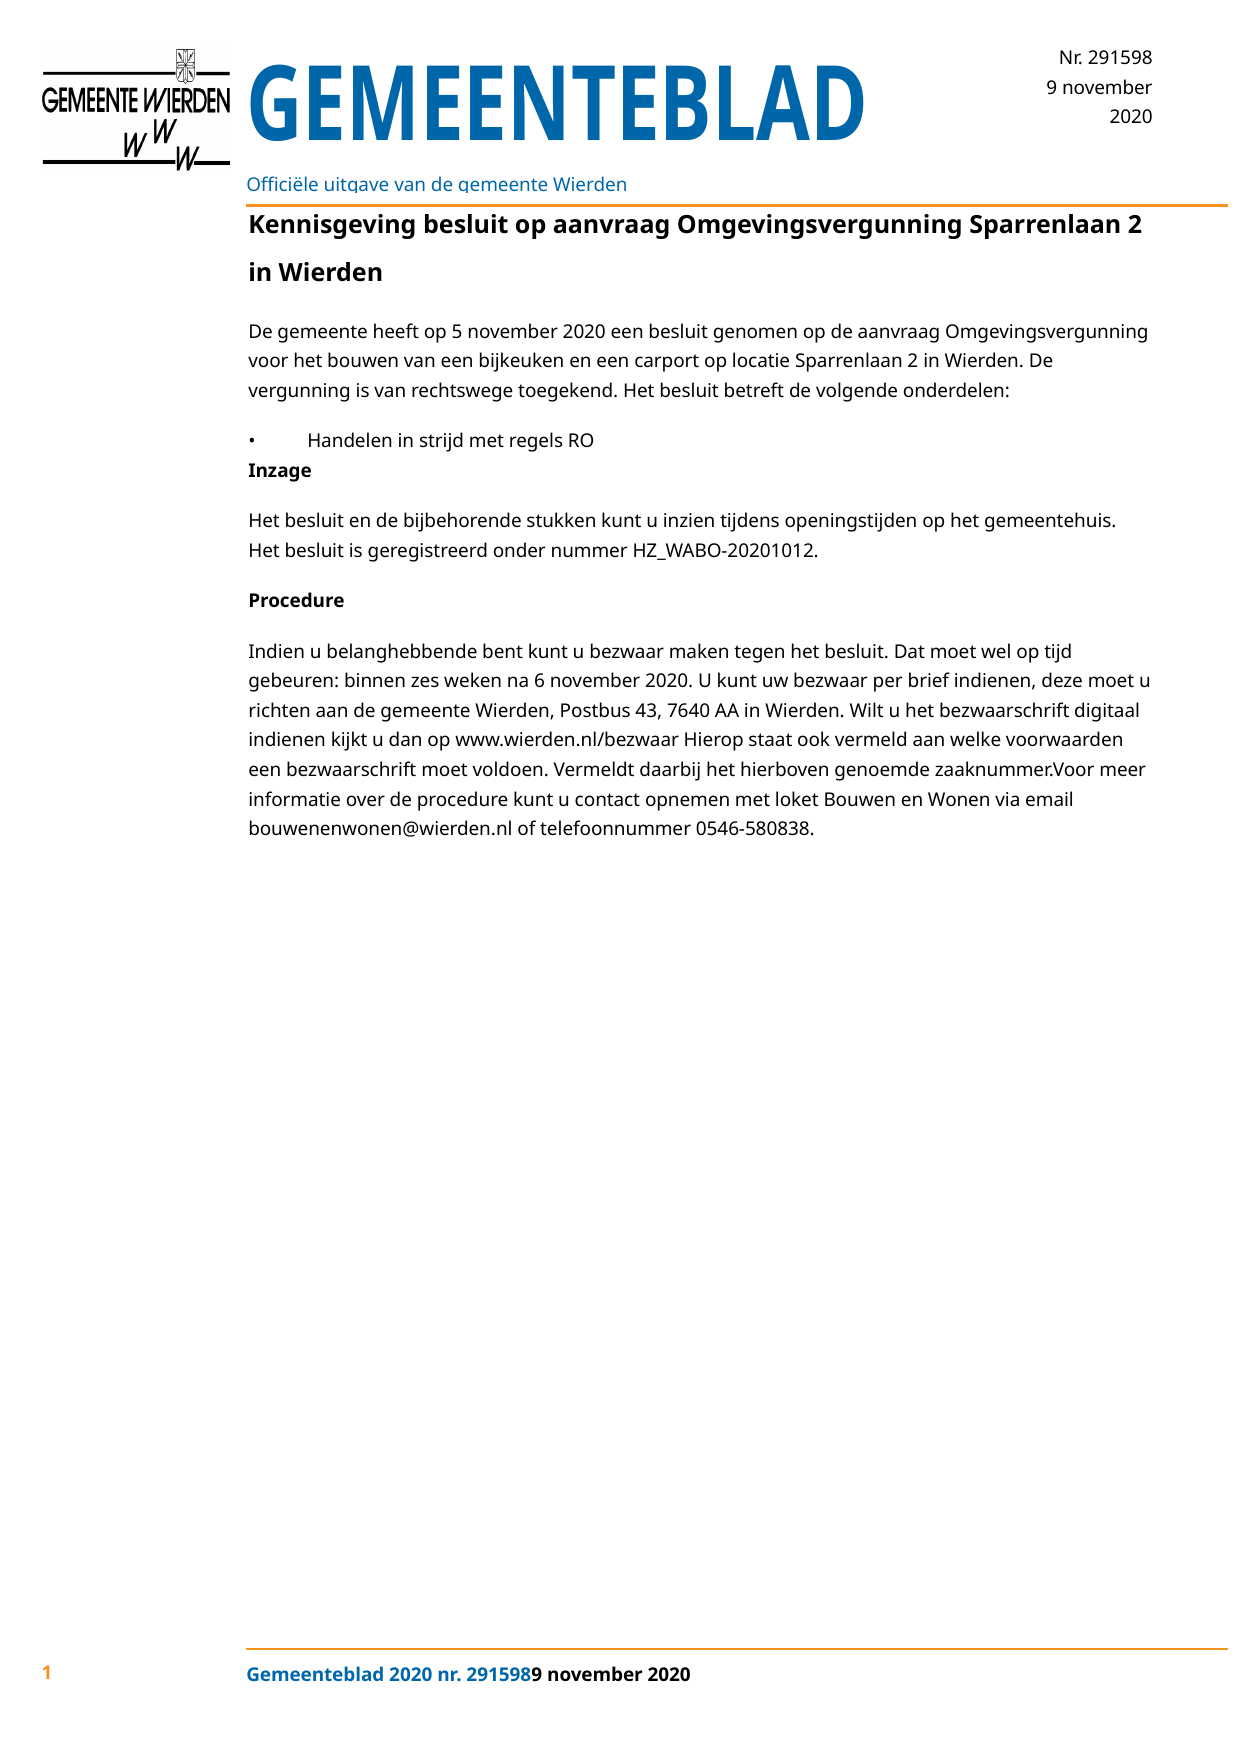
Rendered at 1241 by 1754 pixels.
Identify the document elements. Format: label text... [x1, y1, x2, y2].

text Procedure [248, 587, 1152, 613]
text Kennisgeving besluit op aanvraag Omgevingsvergunning Sparrenlaan 2 in Wierden [248, 207, 1152, 288]
text Indien u belanghebbende bent kunt u bezwaar maken tegen het besluit. Dat moet wel op tijd gebeuren: binnen zes weken na 6 november 2020. U kunt uw bezwaar per brief indienen, deze moet u richten aan de gemeente Wierden, Postbus 43, 7640 AA in Wierden. Wilt u het bezwaarschrift digitaal indienen kijkt u dan op www.wierden.nl/bezwaar Hierop staat ook vermeld aan welke voorwaarden een bezwaarschrift moet voldoen. Vermeldt daarbij het hierboven genoemde zaaknummer.Voor meer informatie over de procedure kunt u contact opnemen met loket Bouwen en Wonen via email bouwenenwonen@wierden.nl of telefoonnummer 0546-580838. [248, 638, 1152, 841]
picture [41, 47, 231, 172]
text Het besluit en de bijbehorende stukken kunt u inzien tijdens openingstijden op het gemeentehuis. Het besluit is geregistreerd onder nummer HZ_WABO-20201012. [248, 507, 1152, 563]
list Handelen in strijd met regels RO [248, 427, 1152, 453]
text De gemeente heeft op 5 november 2020 een besluit genomen op de aanvraag Omgevingsvergunning voor het bouwen van een bijkeuken en een carport op locatie Sparrenlaan 2 in Wierden. De vergunning is van rechtswege toegekend. Het besluit betreft de volgende onderdelen: [248, 318, 1152, 403]
text Inzage [248, 457, 1152, 483]
